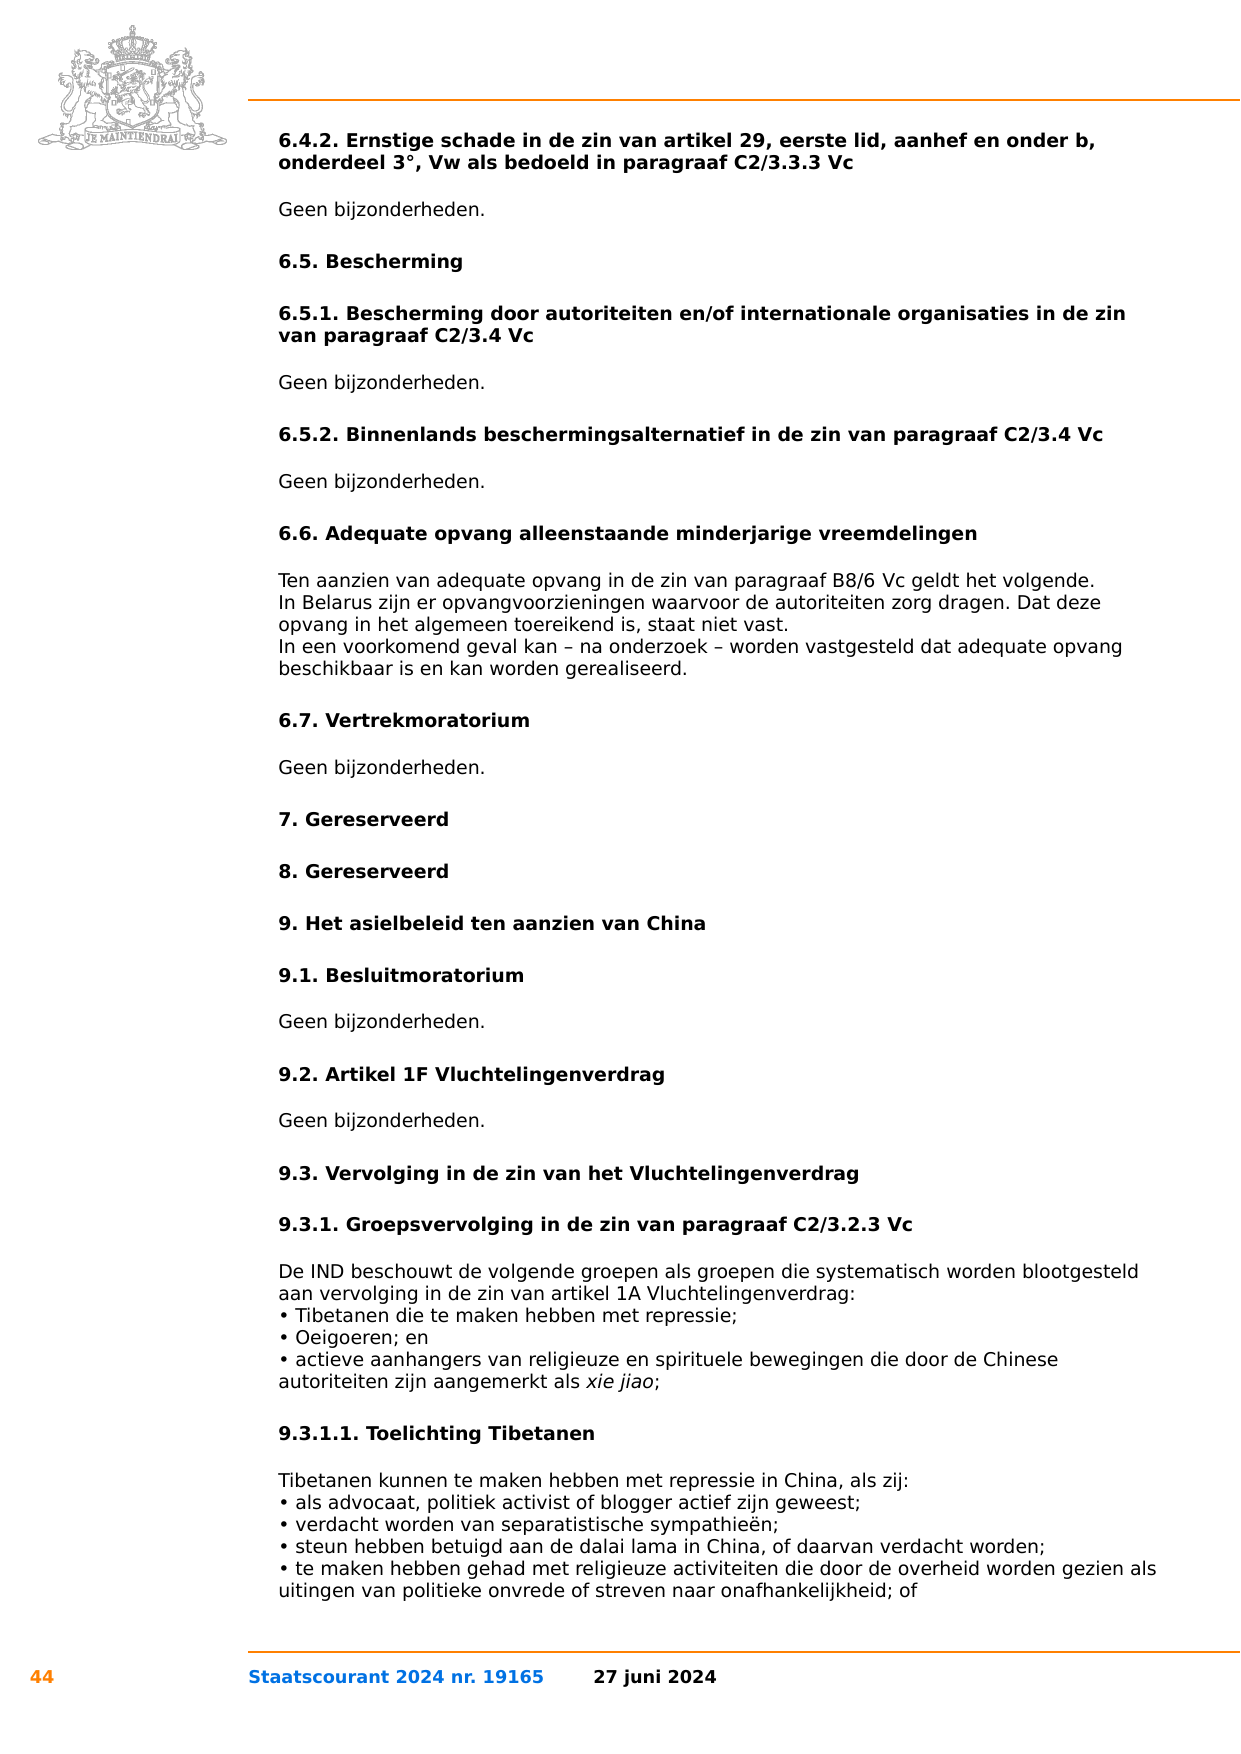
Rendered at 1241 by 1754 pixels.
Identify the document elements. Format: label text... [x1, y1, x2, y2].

text Ten aanzien van adequate opvang in de zin van paragraaf B8/6 Vc geldt het volgende. [278, 570, 1163, 592]
subtitle 6.6. Adequate opvang alleenstaande minderjarige vreemdelingen [278, 523, 1163, 545]
subtitle 6.5.1. Bescherming door autoriteiten en/of internationale organisaties in de zin van paragraaf C2/3.4 Vc [278, 303, 1163, 347]
text • als advocaat, politiek activist of blogger actief zijn geweest; [278, 1492, 1163, 1514]
picture [38, 25, 227, 150]
subtitle 9. Het asielbeleid ten aanzien van China [278, 912, 1163, 934]
subtitle 6.5.2. Binnenlands beschermingsalternatief in de zin van paragraaf C2/3.4 Vc [278, 424, 1163, 446]
subtitle 6.4.2. Ernstige schade in de zin van artikel 29, eerste lid, aanhef en onder b, onderdeel 3°, Vw als bedoeld in paragraaf C2/3.3.3 Vc [278, 130, 1163, 174]
subtitle 6.5. Bescherming [278, 251, 1163, 273]
text Geen bijzonderheden. [278, 1011, 1163, 1033]
text • steun hebben betuigd aan de dalai lama in China, of daarvan verdacht worden; [278, 1536, 1163, 1558]
text In Belarus zijn er opvangvoorzieningen waarvoor de autoriteiten zorg dragen. Dat deze opvang in het algemeen toereikend is, staat niet vast. [278, 592, 1163, 636]
subtitle 6.7. Vertrekmoratorium [278, 709, 1163, 732]
subtitle 9.3.1. Groepsvervolging in de zin van paragraaf C2/3.2.3 Vc [278, 1214, 1163, 1236]
subtitle 8. Gereserveerd [278, 861, 1163, 882]
subtitle 7. Gereserveerd [278, 808, 1163, 831]
text • actieve aanhangers van religieuze en spirituele bewegingen die door de Chinese autoriteiten zijn aangemerkt als xie jiao; [278, 1349, 1163, 1393]
text Tibetanen kunnen te maken hebben met repressie in China, als zij: [278, 1470, 1163, 1492]
text Geen bijzonderheden. [278, 757, 1163, 778]
text • te maken hebben gehad met religieuze activiteiten die door de overheid worden gezien als uitingen van politieke onvrede of streven naar onafhankelijkheid; of [278, 1558, 1163, 1602]
text De IND beschouwt de volgende groepen als groepen die systematisch worden blootgesteld aan vervolging in de zin van artikel 1A Vluchtelingenverdrag: [278, 1261, 1163, 1305]
text In een voorkomend geval kan – na onderzoek – worden vastgesteld dat adequate opvang beschikbaar is en kan worden gerealiseerd. [278, 636, 1163, 679]
subtitle 9.3. Vervolging in de zin van het Vluchtelingenverdrag [278, 1162, 1163, 1184]
text • verdacht worden van separatistische sympathieën; [278, 1514, 1163, 1536]
text Geen bijzonderheden. [278, 372, 1163, 394]
text Geen bijzonderheden. [278, 471, 1163, 493]
text • Tibetanen die te maken hebben met repressie; [278, 1305, 1163, 1327]
subtitle 9.1. Besluitmoratorium [278, 964, 1163, 986]
subtitle 9.2. Artikel 1F Vluchtelingenverdrag [278, 1063, 1163, 1085]
text Geen bijzonderheden. [278, 199, 1163, 221]
text Geen bijzonderheden. [278, 1110, 1163, 1132]
subtitle 9.3.1.1. Toelichting Tibetanen [278, 1423, 1163, 1445]
text • Oeigoeren; en [278, 1327, 1163, 1349]
